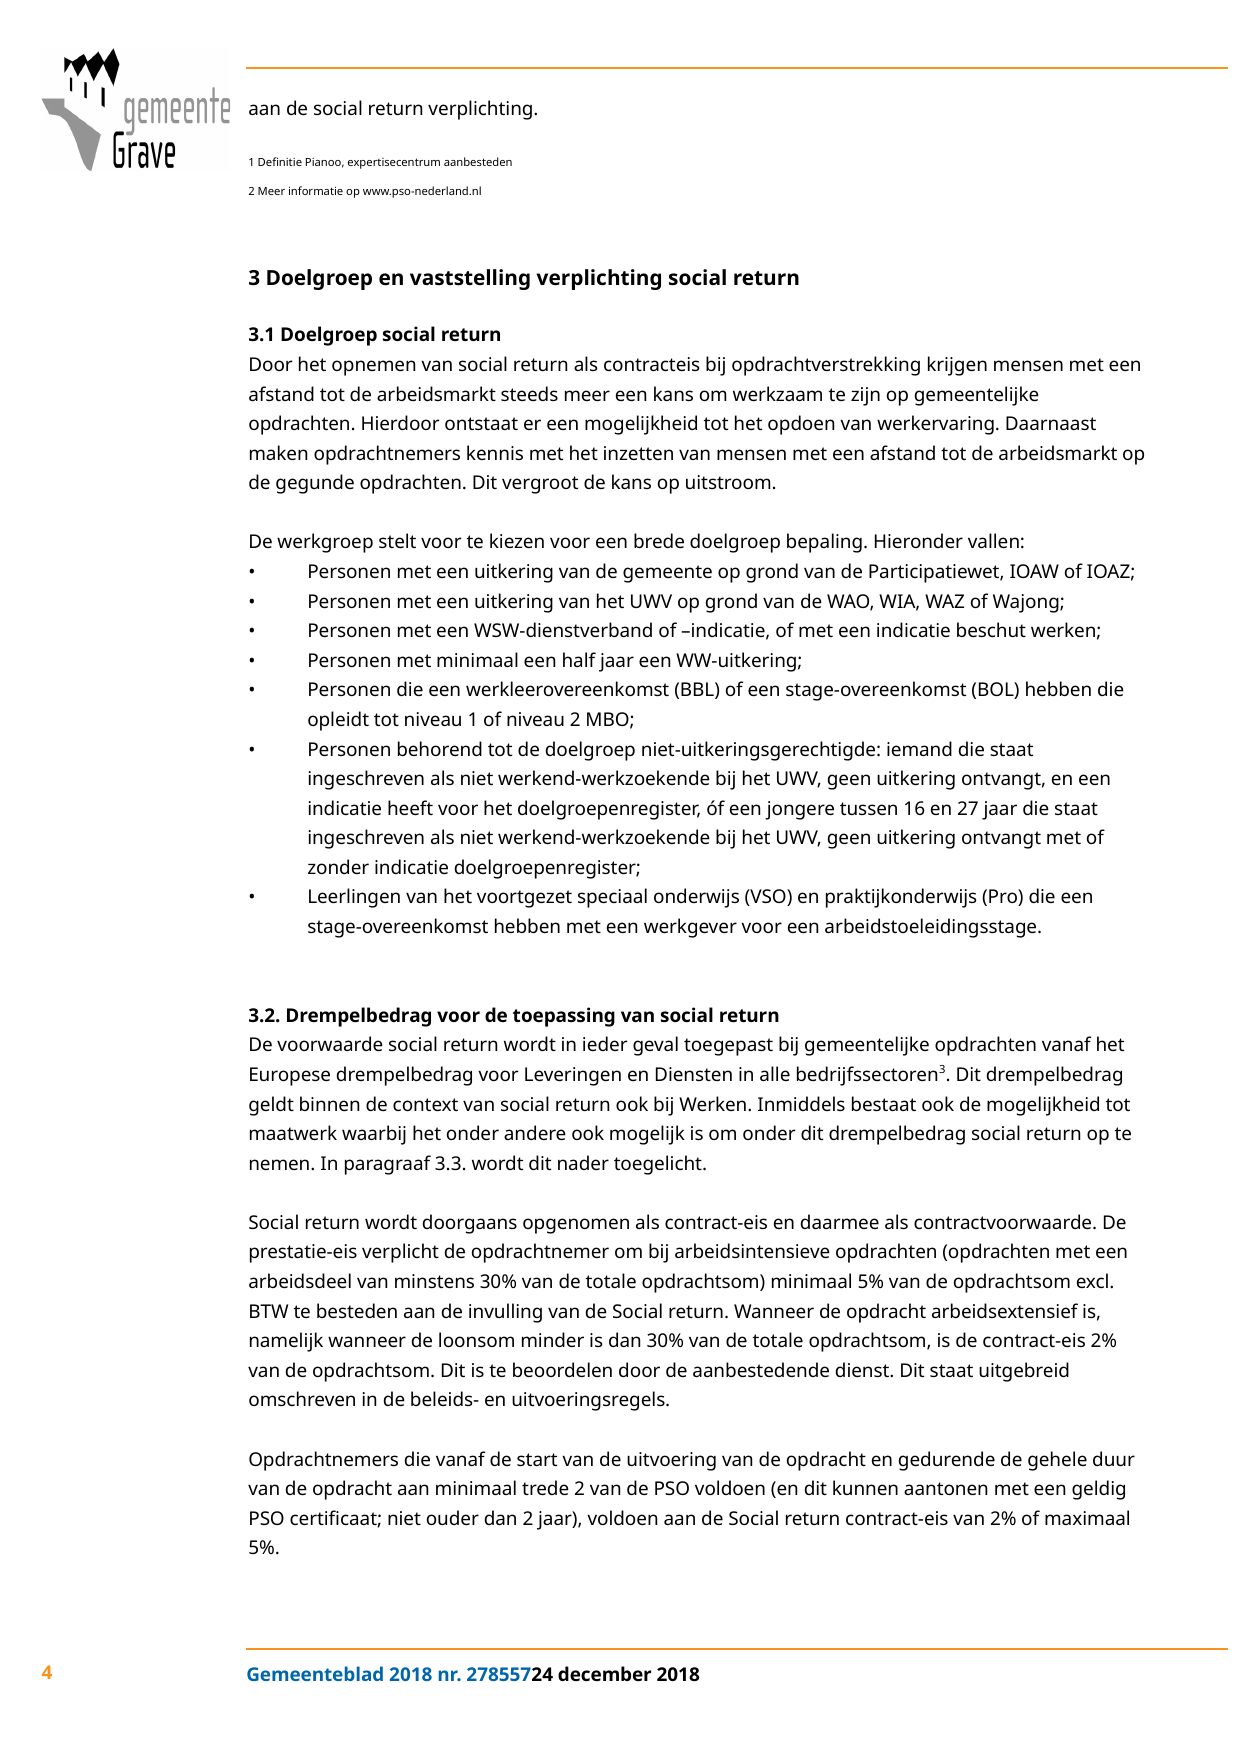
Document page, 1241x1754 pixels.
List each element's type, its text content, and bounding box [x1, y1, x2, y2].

list Personen met een uitkering van de gemeente op grond van de Participatiewet, IOAW of IOAZ; [248, 558, 1152, 584]
list Personen met een WSW-dienstverband of –indicatie, of met een indicatie beschut werken; [248, 617, 1152, 643]
picture [41, 47, 231, 172]
list Personen met minimaal een half jaar een WW-uitkering; [248, 647, 1152, 673]
list Personen met een uitkering van het UWV op grond van de WAO, WIA, WAZ of Wajong; [248, 588, 1152, 613]
text De voorwaarde social return wordt in ieder geval toegepast bij gemeentelijke opdrachten vanaf het Europese drempelbedrag voor Leveringen en Diensten in alle bedrijfssectoren3. Dit drempelbedrag geldt binnen de context van social return ook bij Werken. Inmiddels bestaat ook de mogelijkheid tot maatwerk waarbij het onder andere ook mogelijk is om onder dit drempelbedrag social return op te nemen. In paragraaf 3.3. wordt dit nader toegelicht. [248, 1032, 1152, 1176]
list Personen die een werkleerovereenkomst (BBL) of een stage-overeenkomst (BOL) hebben die opleidt tot niveau 1 of niveau 2 MBO; [248, 677, 1152, 732]
text Social return wordt doorgaans opgenomen als contract-eis en daarmee als contractvoorwaarde. De prestatie-eis verplicht de opdrachtnemer om bij arbeidsintensieve opdrachten (opdrachten met een arbeidsdeel van minstens 30% van de totale opdrachtsom) minimaal 5% van de opdrachtsom excl. BTW te besteden aan de invulling van de Social return. Wanneer de opdracht arbeidsextensief is, namelijk wanneer de loonsom minder is dan 30% van de totale opdrachtsom, is de contract-eis 2% van de opdrachtsom. Dit is te beoordelen door de aanbestedende dienst. Dit staat uitgebreid omschreven in de beleids- en uitvoeringsregels. [248, 1209, 1152, 1412]
text Opdrachtnemers die vanaf de start van de uitvoering van de opdracht en gedurende de gehele duur van de opdracht aan minimaal trede 2 van de PSO voldoen (en dit kunnen aantonen met een geldig PSO certificaat; niet ouder dan 2 jaar), voldoen aan de Social return contract-eis van 2% of maximaal 5%. [248, 1446, 1152, 1560]
text 3.2. Drempelbedrag voor de toepassing van social return [248, 1002, 1152, 1028]
text De werkgroep stelt voor te kiezen voor een brede doelgroep bepaling. Hieronder vallen: [248, 529, 1152, 554]
text Door het opnemen van social return als contracteis bij opdrachtverstrekking krijgen mensen met een afstand tot de arbeidsmarkt steeds meer een kans om werkzaam te zijn op gemeentelijke opdrachten. Hierdoor ontstaat er een mogelijkheid tot het opdoen van werkervaring. Daarnaast maken opdrachtnemers kennis met het inzetten van mensen met een afstand tot de arbeidsmarkt op de gegunde opdrachten. Dit vergroot de kans op uitstroom. [248, 351, 1152, 495]
list Personen behorend tot de doelgroep niet-uitkeringsgerechtigde: iemand die staat ingeschreven als niet werkend-werkzoekende bij het UWV, geen uitkering ontvangt, en een indicatie heeft voor het doelgroepenregister, óf een jongere tussen 16 en 27 jaar die staat ingeschreven als niet werkend-werkzoekende bij het UWV, geen uitkering ontvangt met of zonder indicatie doelgroepenregister; [248, 736, 1152, 880]
text 3 Doelgroep en vaststelling verplichting social return [248, 263, 1152, 292]
list Leerlingen van het voortgezet speciaal onderwijs (VSO) en praktijkonderwijs (Pro) die een stage-overeenkomst hebben met een werkgever voor een arbeidstoeleidingsstage. [248, 884, 1152, 939]
text 3.1 Doelgroep social return [248, 322, 1152, 347]
text aan de social return verplichting. [248, 95, 1152, 121]
text 2 Meer informatie op www.pso-nederland.nl [248, 183, 1152, 209]
text 1 Definitie Pianoo, expertisecentrum aanbesteden [248, 154, 1152, 180]
